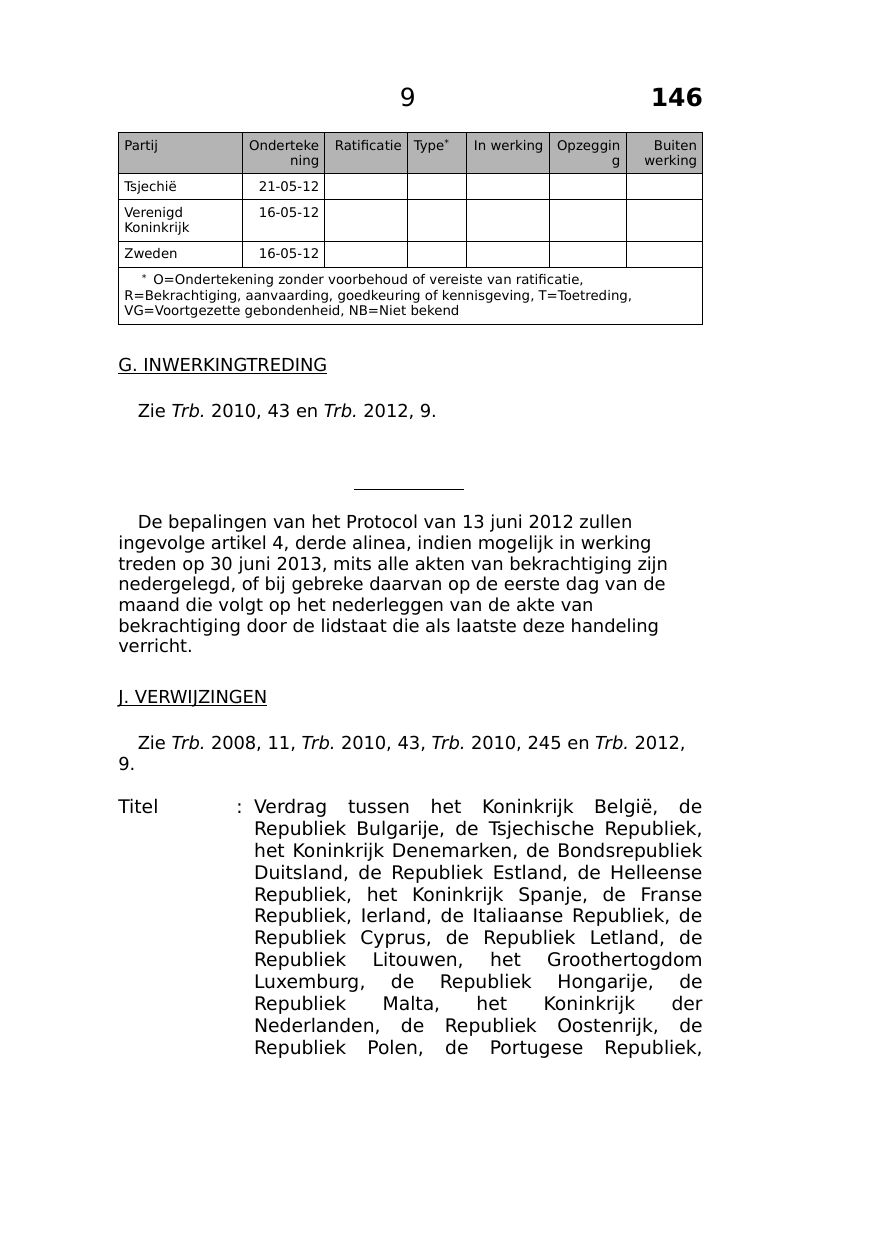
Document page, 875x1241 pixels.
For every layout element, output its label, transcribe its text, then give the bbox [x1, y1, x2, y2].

table_header Ratificatie [325, 133, 407, 173]
subtitle G. INWERKINGTREDING [118, 355, 703, 375]
subtitle J. VERWIJZINGEN [118, 687, 703, 708]
table_cell [550, 242, 626, 267]
table_header Buiten werking [627, 133, 702, 173]
table_cell [627, 200, 702, 241]
table_cell [325, 174, 407, 199]
table_cell [627, 242, 702, 267]
table_cell [408, 174, 466, 199]
table_cell [467, 242, 549, 267]
table_header : [236, 796, 254, 1058]
table_cell [408, 242, 466, 267]
table_cell * O=Ondertekening zonder voorbehoud of vereiste van ratificatie, R=Bekrachtiging, aanvaarding, goedkeuring of kennisgeving, T=Toetreding, VG=Voortgezette gebondenheid, NB=Niet bekend [119, 268, 702, 324]
table_cell 16-05-12 [243, 200, 324, 241]
table_cell Tsjechië [119, 174, 242, 199]
table_cell [550, 200, 626, 241]
table_cell Verenigd Koninkrijk [119, 200, 242, 241]
table_header Ondertekening [243, 133, 324, 173]
table_header In werking [467, 133, 549, 173]
table_cell 21-05-12 [243, 174, 324, 199]
table_cell [467, 174, 549, 199]
table_cell [325, 200, 407, 241]
table_header Verdrag tussen het Koninkrijk België, de Republiek Bulgarije, de Tsjechische Republiek, het Koninkrijk Denemarken, de Bondsrepubliek Duitsland, de Republiek Estland, de Helleense Republiek, het Koninkrijk Spanje, de Franse Republiek, Ierland, de Italiaanse Republiek, de Republiek Cyprus, de Republiek Letland, de Republiek Litouwen, het Groothertogdom Luxemburg, de Republiek Hongarije, de Republiek Malta, het Koninkrijk der Nederlanden, de Republiek Oostenrijk, de Republiek Polen, de Portugese Republiek, [254, 796, 703, 1058]
text Zie Trb. 2010, 43 en Trb. 2012, 9. [118, 400, 703, 421]
table_header Titel [118, 796, 236, 1058]
table_cell Zweden [119, 242, 242, 267]
table_cell [627, 174, 702, 199]
table_header Partij [119, 133, 242, 173]
table_header Opzegging [550, 133, 626, 173]
table_cell [325, 242, 407, 267]
table_cell [408, 200, 466, 241]
table_cell [467, 200, 549, 241]
text De bepalingen van het Protocol van 13 juni 2012 zullen ingevolge artikel 4, derde alinea, indien mogelijk in werking treden op 30 juni 2013, mits alle akten van bekrachtiging zijn nedergelegd, of bij gebreke daarvan op de eerste dag van de maand die volgt op het nederleggen van de akte van bekrachtiging door de lidstaat die als laatste deze handeling verricht. [118, 512, 703, 657]
text Zie Trb. 2008, 11, Trb. 2010, 43, Trb. 2010, 245 en Trb. 2012, 9. [118, 733, 703, 774]
table_header Type* [408, 133, 466, 173]
table_cell 16-05-12 [243, 242, 324, 267]
table_cell [550, 174, 626, 199]
